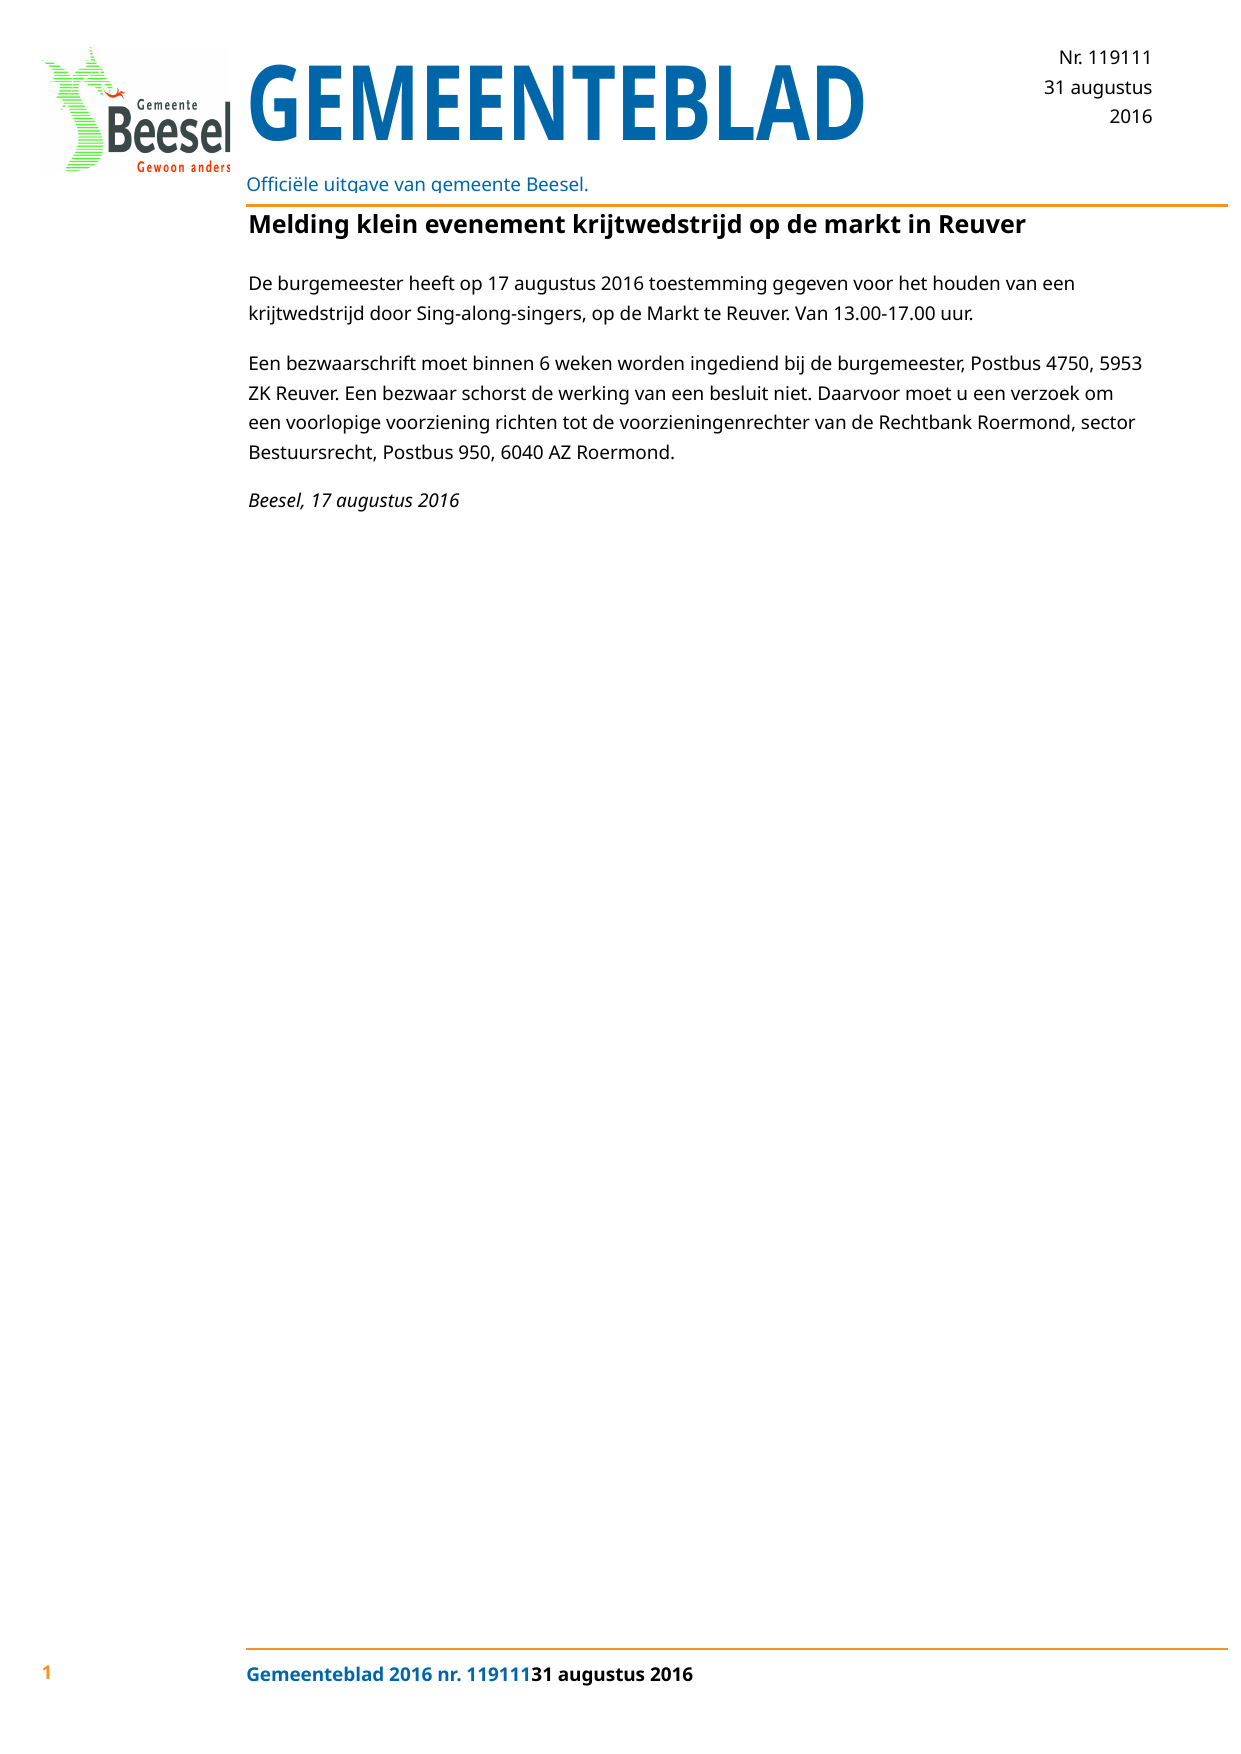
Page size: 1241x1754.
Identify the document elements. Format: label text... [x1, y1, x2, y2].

text Beesel, 17 augustus 2016 [248, 487, 1152, 513]
picture [41, 47, 231, 172]
text Melding klein evenement krijtwedstrijd op de markt in Reuver [248, 207, 1152, 241]
text Een bezwaarschrift moet binnen 6 weken worden ingediend bij de burgemeester, Postbus 4750, 5953 ZK Reuver. Een bezwaar schorst de werking van een besluit niet. Daarvoor moet u een verzoek om een voorlopige voorziening richten tot de voorzieningenrechter van de Rechtbank Roermond, sector Bestuursrecht, Postbus 950, 6040 AZ Roermond. [248, 350, 1152, 465]
text De burgemeester heeft op 17 augustus 2016 toestemming gegeven voor het houden van een krijtwedstrijd door Sing-along-singers, op de Markt te Reuver. Van 13.00-17.00 uur. [248, 270, 1152, 326]
